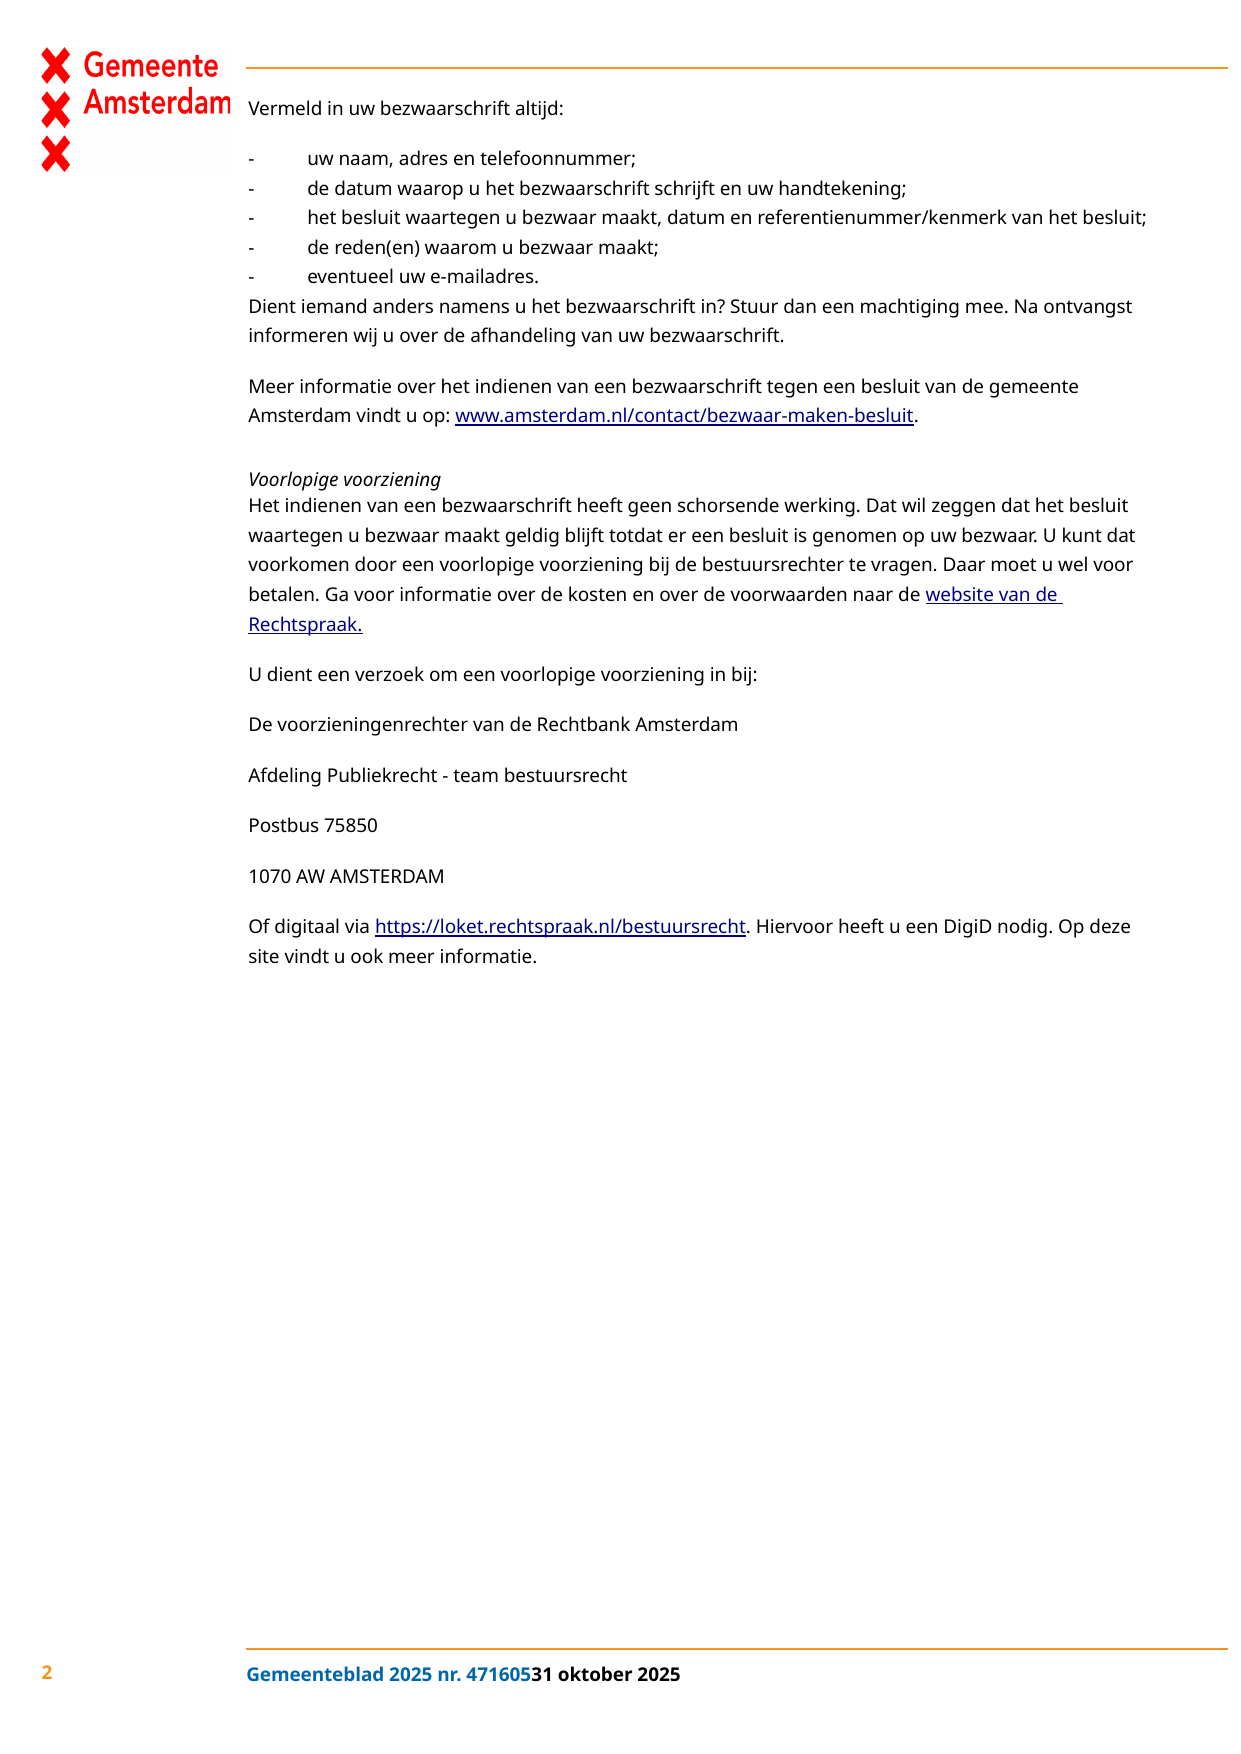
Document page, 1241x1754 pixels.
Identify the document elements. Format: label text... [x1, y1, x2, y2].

text Het indienen van een bezwaarschrift heeft geen schorsende werking. Dat wil zeggen dat het besluit waartegen u bezwaar maakt geldig blijft totdat er een besluit is genomen op uw bezwaar. U kunt dat voorkomen door een voorlopige voorziening bij de bestuursrechter te vragen. Daar moet u wel voor betalen. Ga voor informatie over de kosten en over de voorwaarden naar de website van de Rechtspraak. [248, 492, 1152, 636]
text De voorzieningenrechter van de Rechtbank Amsterdam [248, 712, 1152, 737]
text Voorlopige voorziening [248, 467, 1152, 492]
text 1070 AW AMSTERDAM [248, 863, 1152, 888]
list de reden(en) waarom u bezwaar maakt; [248, 234, 1152, 260]
text Meer informatie over het indienen van een bezwaarschrift tegen een besluit van de gemeente Amsterdam vindt u op: www.amsterdam.nl/contact/bezwaar-maken-besluit. [248, 373, 1152, 428]
picture [41, 47, 231, 172]
list het besluit waartegen u bezwaar maakt, datum en referentienummer/kenmerk van het besluit; [248, 204, 1152, 230]
list uw naam, adres en telefoonnummer; [248, 145, 1152, 171]
text U dient een verzoek om een voorlopige voorziening in bij: [248, 661, 1152, 687]
list de datum waarop u het bezwaarschrift schrijft en uw handtekening; [248, 175, 1152, 201]
text Of digitaal via https://loket.rechtspraak.nl/bestuursrecht. Hiervoor heeft u een DigiD nodig. Op deze site vindt u ook meer informatie. [248, 913, 1152, 968]
list eventueel uw e-mailadres. [248, 263, 1152, 289]
text Postbus 75850 [248, 812, 1152, 838]
text Vermeld in uw bezwaarschrift altijd: [248, 95, 1152, 121]
text Dient iemand anders namens u het bezwaarschrift in? Stuur dan een machtiging mee. Na ontvangst informeren wij u over de afhandeling van uw bezwaarschrift. [248, 293, 1152, 348]
text Afdeling Publiekrecht - team bestuursrecht [248, 762, 1152, 788]
